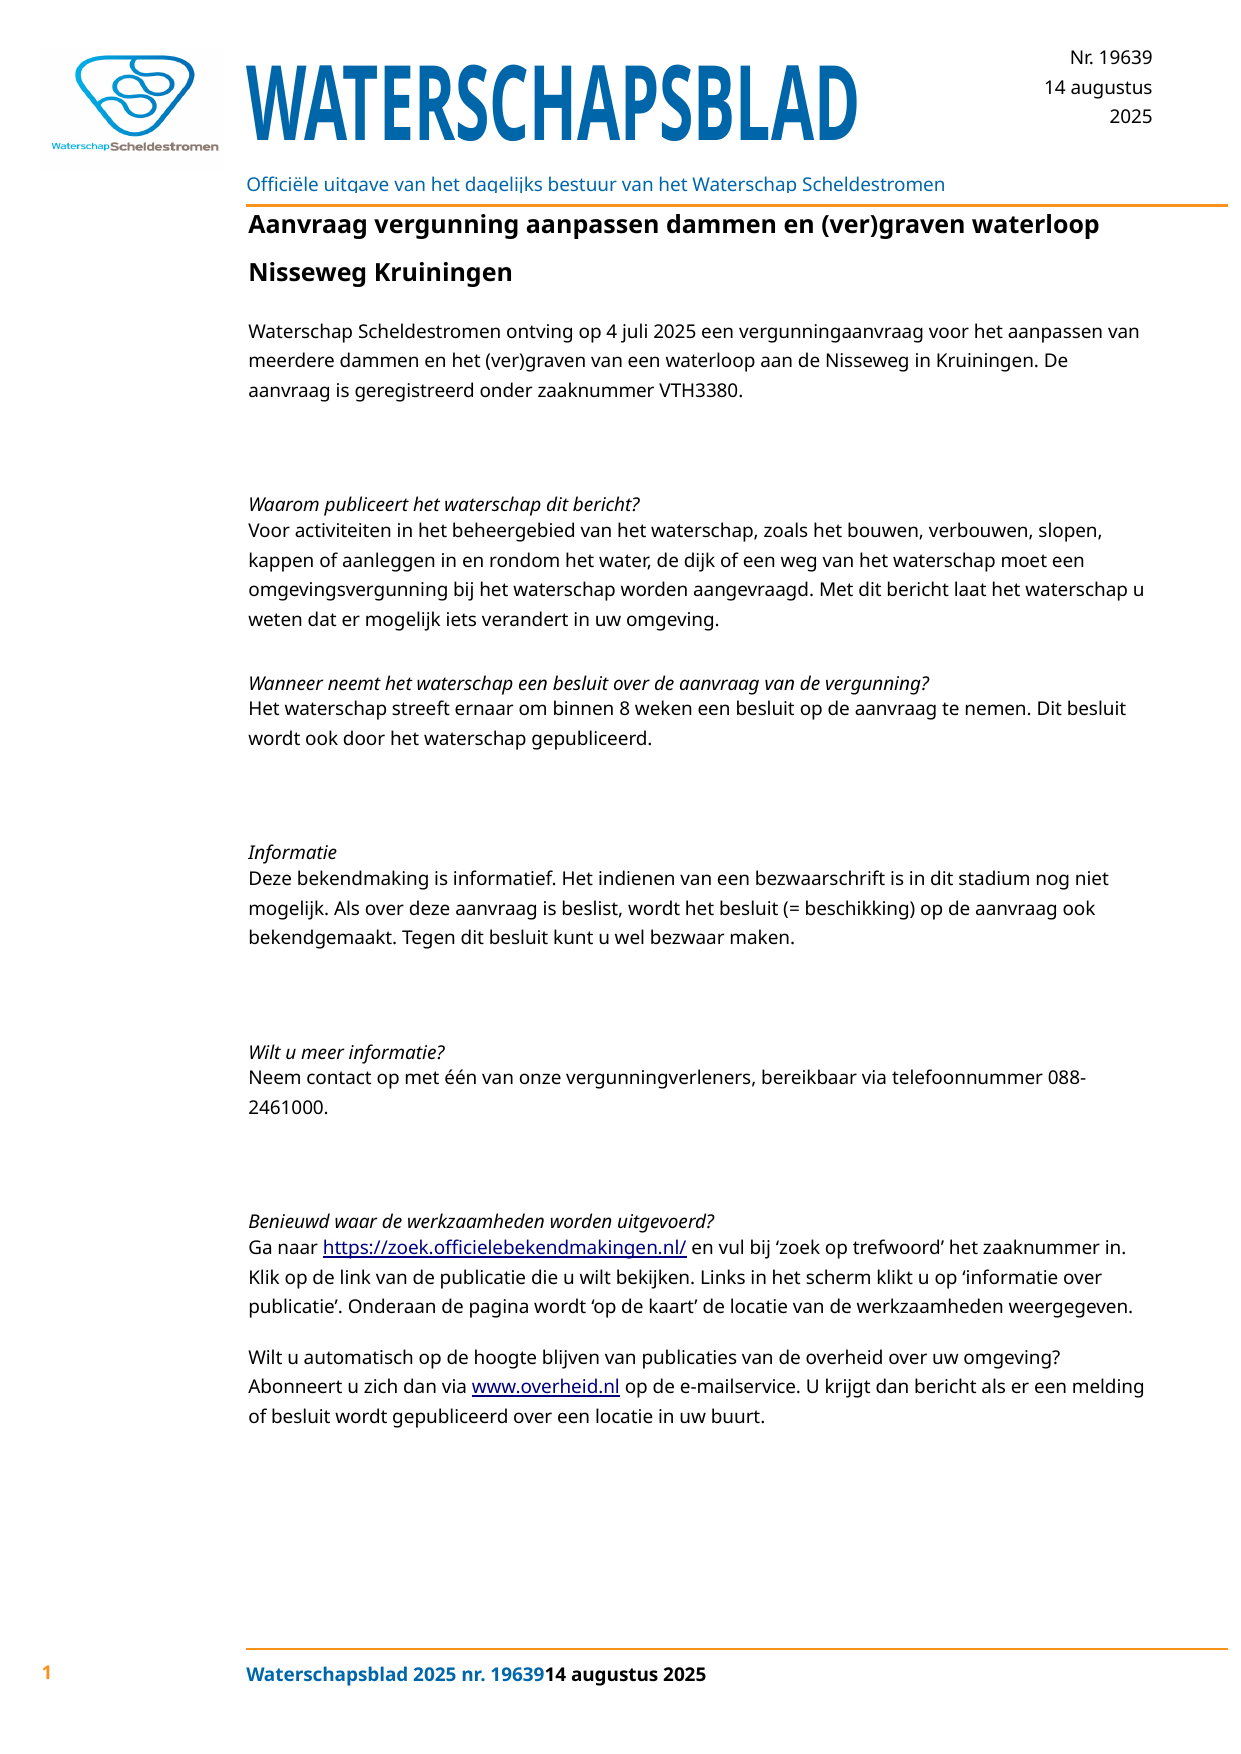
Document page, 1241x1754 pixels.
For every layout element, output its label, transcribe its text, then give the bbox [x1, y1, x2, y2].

text Het waterschap streeft ernaar om binnen 8 weken een besluit op de aanvraag te nemen. Dit besluit wordt ook door het waterschap gepubliceerd. [248, 696, 1152, 751]
text Waterschap Scheldestromen ontving op 4 juli 2025 een vergunningaanvraag voor het aanpassen van meerdere dammen en het (ver)graven van een waterloop aan de Nisseweg in Kruiningen. De aanvraag is geregistreerd onder zaaknummer VTH3380. [248, 318, 1152, 403]
text Deze bekendmaking is informatief. Het indienen van een bezwaarschrift is in dit stadium nog niet mogelijk. Als over deze aanvraag is beslist, wordt het besluit (= beschikking) op de aanvraag ook bekendgemaakt. Tegen dit besluit kunt u wel bezwaar maken. [248, 865, 1152, 950]
text Wilt u meer informatie? [248, 1039, 1152, 1064]
text Wanneer neemt het waterschap een besluit over de aanvraag van de vergunning? [248, 670, 1152, 696]
text Wilt u automatisch op de hoogte blijven van publicaties van de overheid over uw omgeving? Abonneert u zich dan via www.overheid.nl op de e-mailservice. U krijgt dan bericht als er een melding of besluit wordt gepubliceerd over een locatie in uw buurt. [248, 1344, 1152, 1429]
text Informatie [248, 839, 1152, 865]
text Ga naar https://zoek.officielebekendmakingen.nl/ en vul bij ‘zoek op trefwoord’ het zaaknummer in. Klik op de link van de publicatie die u wilt bekijken. Links in het scherm klikt u op ‘informatie over publicatie’. Onderaan de pagina wordt ‘op de kaart’ de locatie van de werkzaamheden weergegeven. [248, 1234, 1152, 1319]
picture [41, 47, 231, 172]
text Voor activiteiten in het beheergebied van het waterschap, zoals het bouwen, verbouwen, slopen, kappen of aanleggen in en rondom het water, de dijk of een weg van het waterschap moet een omgevingsvergunning bij het waterschap worden aangevraagd. Met dit bericht laat het waterschap u weten dat er mogelijk iets verandert in uw omgeving. [248, 517, 1152, 632]
text Waarom publiceert het waterschap dit bericht? [248, 491, 1152, 517]
text Aanvraag vergunning aanpassen dammen en (ver)graven waterloop Nisseweg Kruiningen [248, 207, 1152, 288]
text Benieuwd waar de werkzaamheden worden uitgevoerd? [248, 1208, 1152, 1234]
text Neem contact op met één van onze vergunningverleners, bereikbaar via telefoonnummer 088-2461000. [248, 1064, 1152, 1120]
